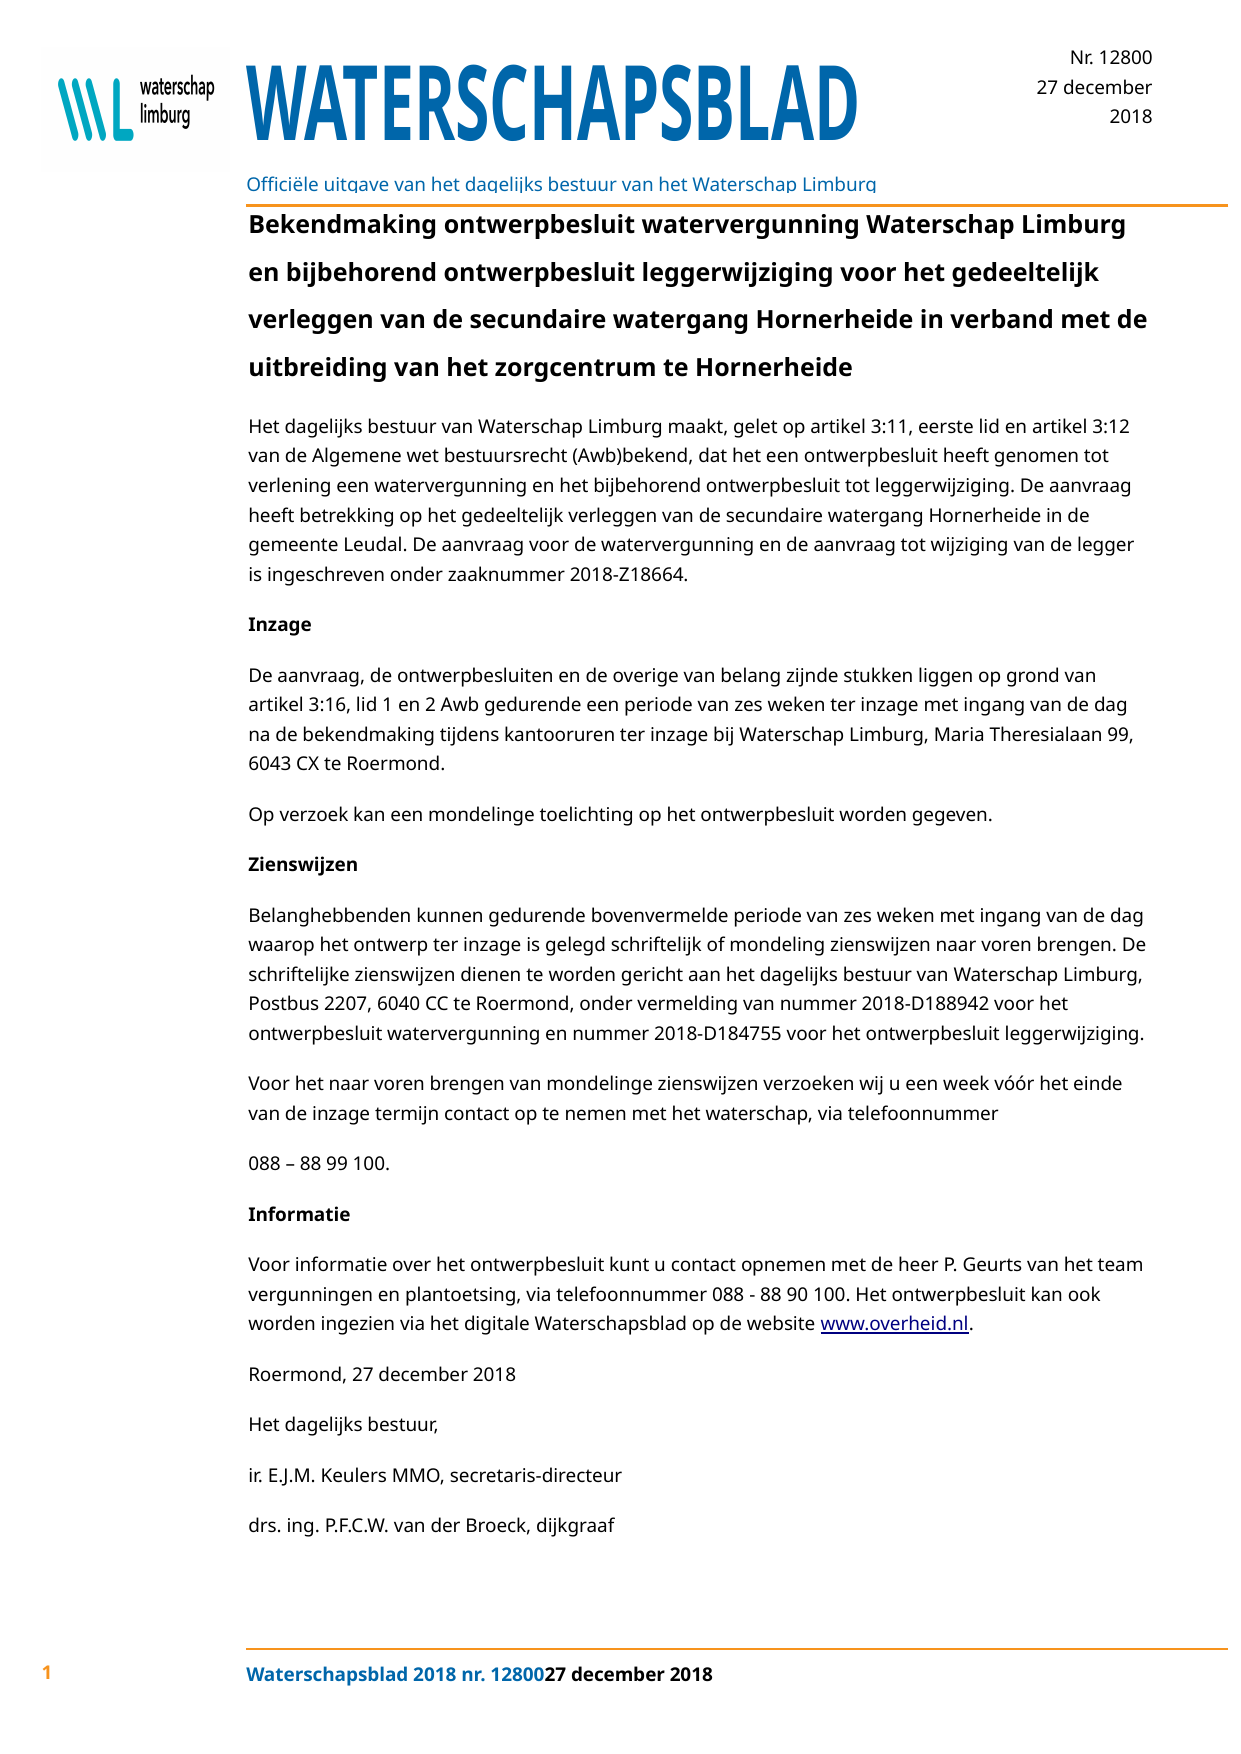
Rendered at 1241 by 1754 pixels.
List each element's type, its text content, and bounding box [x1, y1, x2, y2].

text Inzage [248, 611, 1152, 637]
picture [41, 47, 231, 172]
text Het dagelijks bestuur, [248, 1411, 1152, 1437]
text Het dagelijks bestuur van Waterschap Limburg maakt, gelet op artikel 3:11, eerste lid en artikel 3:12 van de Algemene wet bestuursrecht (Awb)bekend, dat het een ontwerpbesluit heeft genomen tot verlening een watervergunning en het bijbehorend ontwerpbesluit tot leggerwijziging. De aanvraag heeft betrekking op het gedeeltelijk verleggen van de secundaire watergang Hornerheide in de gemeente Leudal. De aanvraag voor de watervergunning en de aanvraag tot wijziging van de legger is ingeschreven onder zaaknummer 2018-Z18664. [248, 413, 1152, 587]
text 088 – 88 99 100. [248, 1151, 1152, 1176]
text Op verzoek kan een mondelinge toelichting op het ontwerpbesluit worden gegeven. [248, 801, 1152, 827]
text De aanvraag, de ontwerpbesluiten en de overige van belang zijnde stukken liggen op grond van artikel 3:16, lid 1 en 2 Awb gedurende een periode van zes weken ter inzage met ingang van de dag na de bekendmaking tijdens kantooruren ter inzage bij Waterschap Limburg, Maria Theresialaan 99, 6043 CX te Roermond. [248, 662, 1152, 776]
text Belanghebbenden kunnen gedurende bovenvermelde periode van zes weken met ingang van de dag waarop het ontwerp ter inzage is gelegd schriftelijk of mondeling zienswijzen naar voren brengen. De schriftelijke zienswijzen dienen te worden gericht aan het dagelijks bestuur van Waterschap Limburg, Postbus 2207, 6040 CC te Roermond, onder vermelding van nummer 2018-D188942 voor het ontwerpbesluit watervergunning en nummer 2018-D184755 voor het ontwerpbesluit leggerwijziging. [248, 902, 1152, 1046]
text Voor informatie over het ontwerpbesluit kunt u contact opnemen met de heer P. Geurts van het team vergunningen en plantoetsing, via telefoonnummer 088 - 88 90 100. Het ontwerpbesluit kan ook worden ingezien via het digitale Waterschapsblad op de website www.overheid.nl. [248, 1251, 1152, 1336]
text Bekendmaking ontwerpbesluit watervergunning Waterschap Limburg en bijbehorend ontwerpbesluit leggerwijziging voor het gedeeltelijk verleggen van de secundaire watergang Hornerheide in verband met de uitbreiding van het zorgcentrum te Hornerheide [248, 207, 1152, 384]
text Informatie [248, 1201, 1152, 1227]
text drs. ing. P.F.C.W. van der Broeck, dijkgraaf [248, 1512, 1152, 1538]
text Roermond, 27 december 2018 [248, 1361, 1152, 1387]
text ir. E.J.M. Keulers MMO, secretaris-directeur [248, 1462, 1152, 1488]
text Zienswijzen [248, 851, 1152, 877]
text Voor het naar voren brengen van mondelinge zienswijzen verzoeken wij u een week vóór het einde van de inzage termijn contact op te nemen met het waterschap, via telefoonnummer [248, 1071, 1152, 1126]
